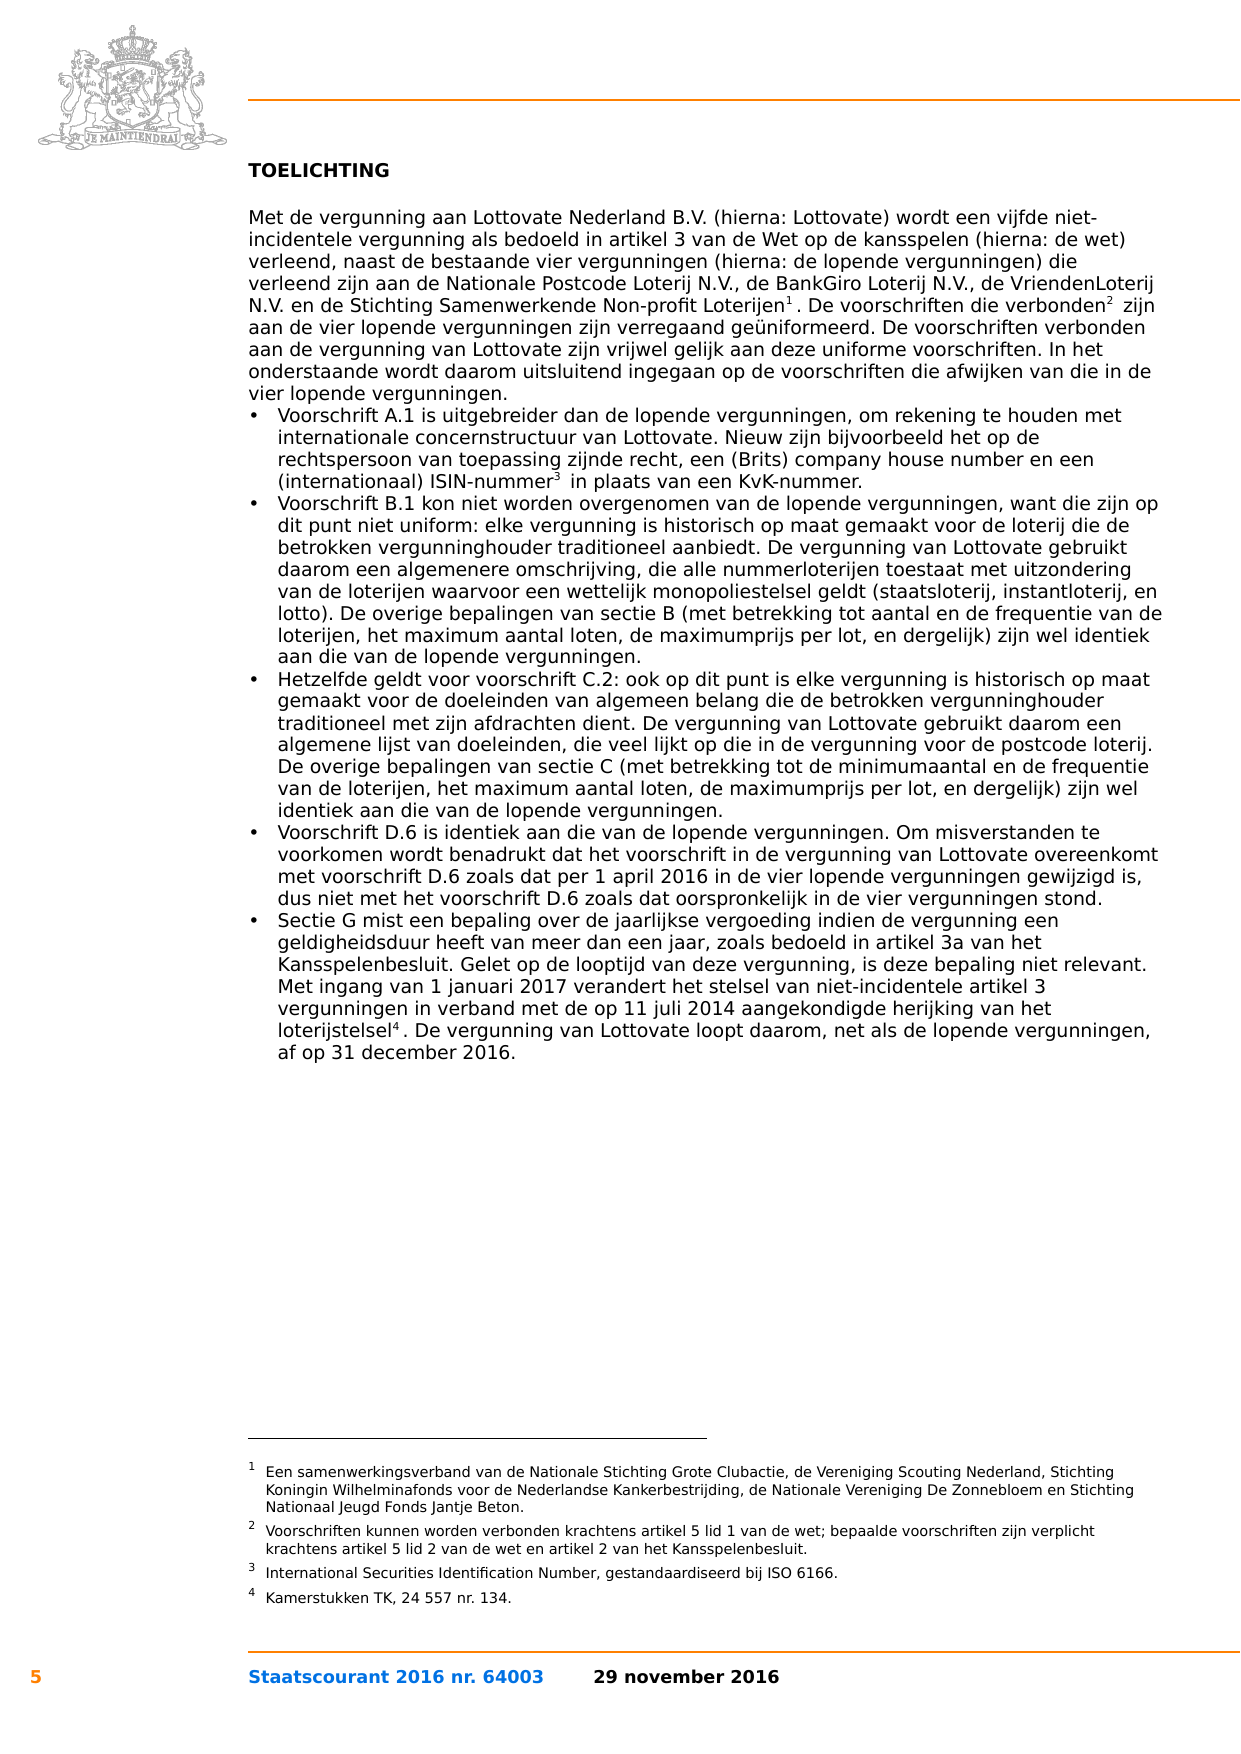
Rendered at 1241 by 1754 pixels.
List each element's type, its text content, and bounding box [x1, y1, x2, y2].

subtitle TOELICHTING [248, 160, 1163, 182]
text • Voorschrift B.1 kon niet worden overgenomen van de lopende vergunningen, want die zijn op dit punt niet uniform: elke vergunning is historisch op maat gemaakt voor de loterij die de betrokken vergunninghouder traditioneel aanbiedt. De vergunning van Lottovate gebruikt daarom een algemenere omschrijving, die alle nummerloterijen toestaat met uitzondering van de loterijen waarvoor een wettelijk monopoliestelsel geldt (staatsloterij, instantloterij, en lotto). De overige bepalingen van sectie B (met betrekking tot aantal en de frequentie van de loterijen, het maximum aantal loten, de maximumprijs per lot, en dergelijk) zijn wel identiek aan die van de lopende vergunningen. [248, 493, 1163, 668]
text International Securities Identification Number, gestandaardiseerd bij ISO 6166. [248, 1561, 1163, 1583]
text • Voorschrift A.1 is uitgebreider dan de lopende vergunningen, om rekening te houden met internationale concernstructuur van Lottovate. Nieuw zijn bijvoorbeeld het op de rechtspersoon van toepassing zijnde recht, een (Brits) company house number en een (internationaal) ISIN-nummer in plaats van een KvK-nummer. [248, 405, 1163, 493]
text Een samenwerkingsverband van de Nationale Stichting Grote Clubactie, de Vereniging Scouting Nederland, Stichting Koningin Wilhelminafonds voor de Nederlandse Kankerbestrijding, de Nationale Vereniging De Zonnebloem en Stichting Nationaal Jeugd Fonds Jantje Beton. [248, 1460, 1163, 1516]
picture [38, 25, 227, 150]
text • Voorschrift D.6 is identiek aan die van de lopende vergunningen. Om misverstanden te voorkomen wordt benadrukt dat het voorschrift in de vergunning van Lottovate overeenkomt met voorschrift D.6 zoals dat per 1 april 2016 in de vier lopende vergunningen gewijzigd is, dus niet met het voorschrift D.6 zoals dat oorspronkelijk in de vier vergunningen stond. [248, 822, 1163, 910]
text Voorschriften kunnen worden verbonden krachtens artikel 5 lid 1 van de wet; bepaalde voorschriften zijn verplicht krachtens artikel 5 lid 2 van de wet en artikel 2 van het Kansspelenbesluit. [248, 1519, 1163, 1558]
text • Hetzelfde geldt voor voorschrift C.2: ook op dit punt is elke vergunning is historisch op maat gemaakt voor de doeleinden van algemeen belang die de betrokken vergunninghouder traditioneel met zijn afdrachten dient. De vergunning van Lottovate gebruikt daarom een algemene lijst van doeleinden, die veel lijkt op die in de vergunning voor de postcode loterij. De overige bepalingen van sectie C (met betrekking tot de minimumaantal en de frequentie van de loterijen, het maximum aantal loten, de maximumprijs per lot, en dergelijk) zijn wel identiek aan die van de lopende vergunningen. [248, 668, 1163, 822]
text Kamerstukken TK, 24 557 nr. 134. [248, 1586, 1163, 1608]
text Met ingang van 1 januari 2017 verandert het stelsel van niet-incidentele artikel 3 vergunningen in verband met de op 11 juli 2014 aangekondigde herijking van het loterijstelsel. De vergunning van Lottovate loopt daarom, net als de lopende vergunningen, af op 31 december 2016. [277, 976, 1163, 1064]
text Met de vergunning aan Lottovate Nederland B.V. (hierna: Lottovate) wordt een vijfde niet-incidentele vergunning als bedoeld in artikel 3 van de Wet op de kansspelen (hierna: de wet) verleend, naast de bestaande vier vergunningen (hierna: de lopende vergunningen) die verleend zijn aan de Nationale Postcode Loterij N.V., de BankGiro Loterij N.V., de VriendenLoterij N.V. en de Stichting Samenwerkende Non-profit Loterijen. De voorschriften die verbonden zijn aan de vier lopende vergunningen zijn verregaand geüniformeerd. De voorschriften verbonden aan de vergunning van Lottovate zijn vrijwel gelijk aan deze uniforme voorschriften. In het onderstaande wordt daarom uitsluitend ingegaan op de voorschriften die afwijken van die in de vier lopende vergunningen. [248, 207, 1163, 405]
text • Sectie G mist een bepaling over de jaarlijkse vergoeding indien de vergunning een geldigheidsduur heeft van meer dan een jaar, zoals bedoeld in artikel 3a van het Kansspelenbesluit. Gelet op de looptijd van deze vergunning, is deze bepaling niet relevant. [248, 910, 1163, 976]
